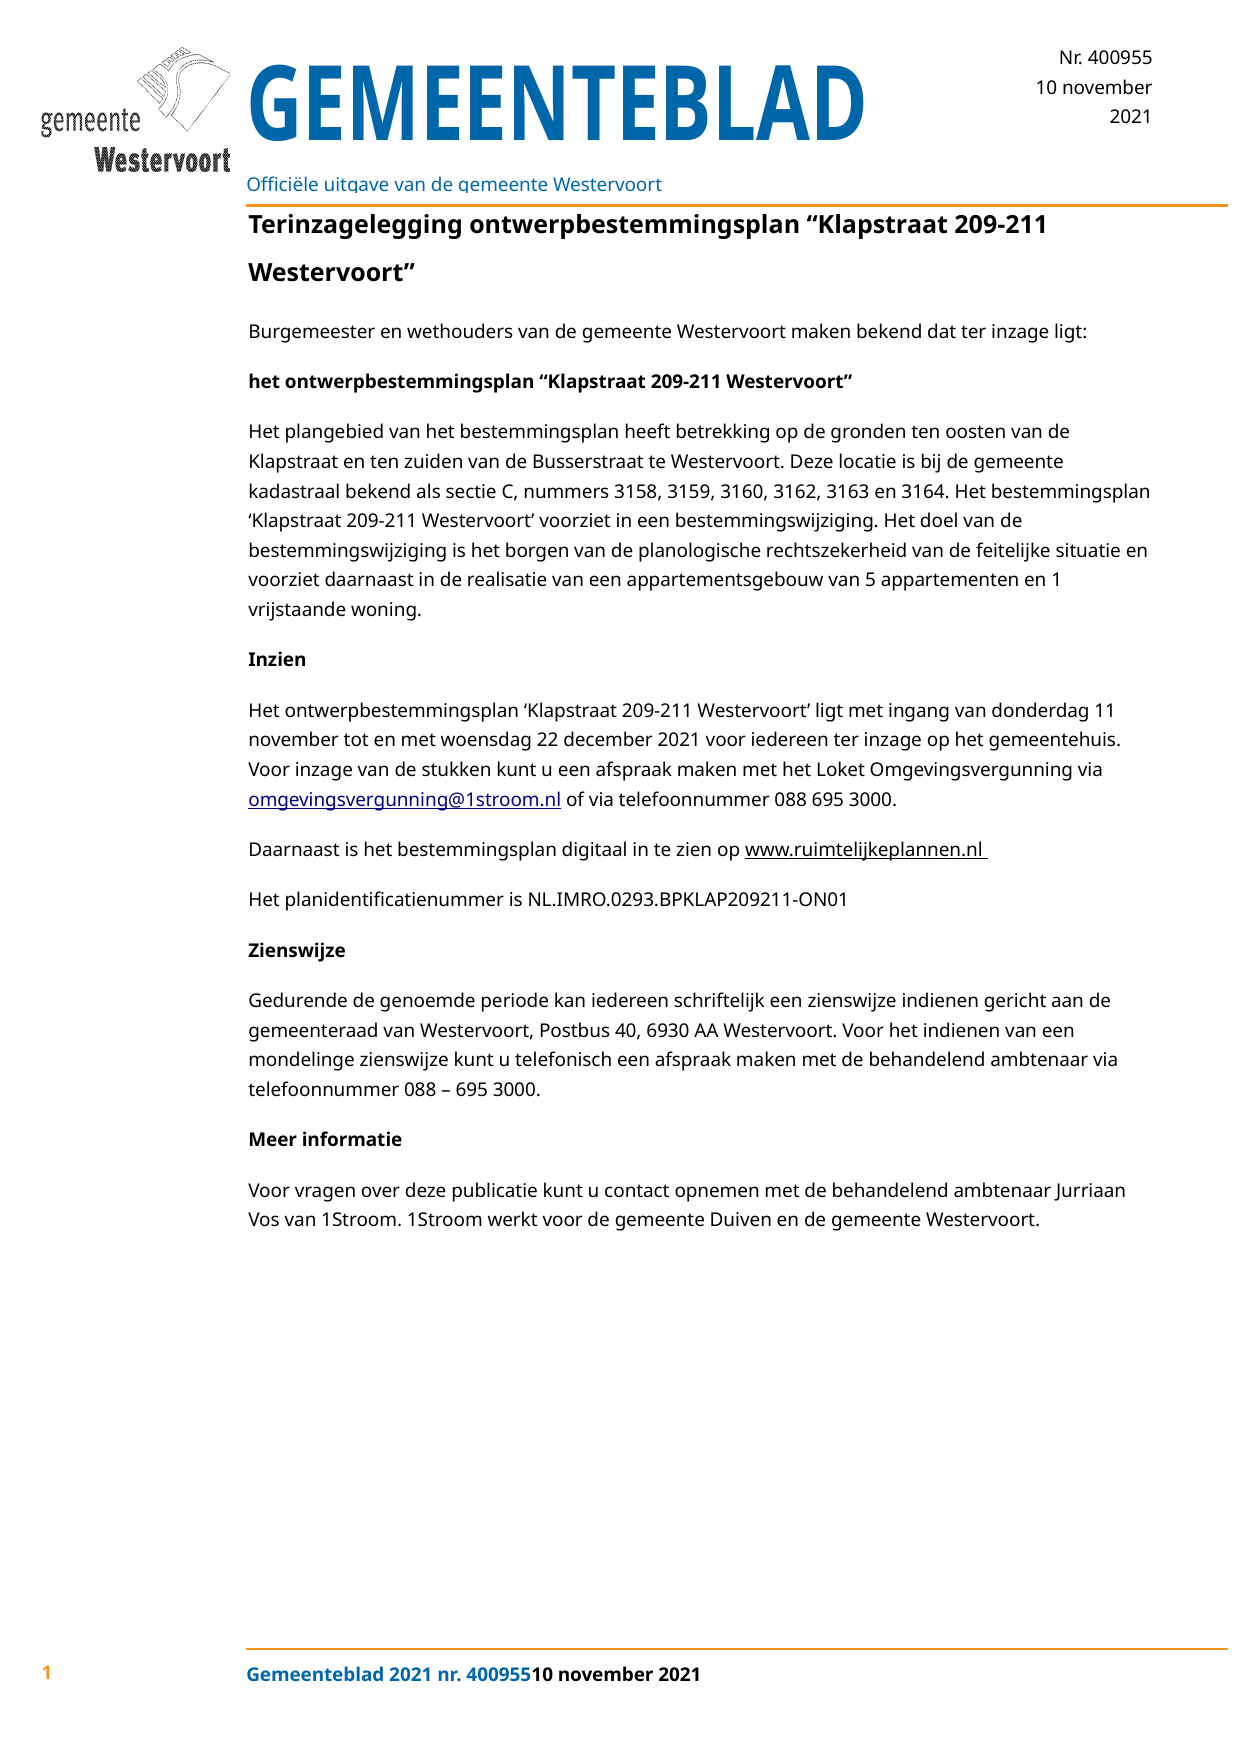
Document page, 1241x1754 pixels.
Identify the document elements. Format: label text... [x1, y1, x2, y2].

text Burgemeester en wethouders van de gemeente Westervoort maken bekend dat ter inzage ligt: [248, 318, 1152, 344]
text Het ontwerpbestemmingsplan ‘Klapstraat 209-211 Westervoort’ ligt met ingang van donderdag 11 november tot en met woensdag 22 december 2021 voor iedereen ter inzage op het gemeentehuis. Voor inzage van de stukken kunt u een afspraak maken met het Loket Omgevingsvergunning via omgevingsvergunning@1stroom.nl of via telefoonnummer 088 695 3000. [248, 697, 1152, 812]
text Gedurende de genoemde periode kan iedereen schriftelijk een zienswijze indienen gericht aan de gemeenteraad van Westervoort, Postbus 40, 6930 AA Westervoort. Voor het indienen van een mondelinge zienswijze kunt u telefonisch een afspraak maken met de behandelend ambtenaar via telefoonnummer 088 – 695 3000. [248, 987, 1152, 1102]
text Terinzagelegging ontwerpbestemmingsplan “Klapstraat 209-211 Westervoort” [248, 207, 1152, 288]
picture [41, 47, 231, 172]
text Zienswijze [248, 937, 1152, 963]
text Inzien [248, 647, 1152, 672]
text Het planidentificatienummer is NL.IMRO.0293.BPKLAP209211-ON01 [248, 887, 1152, 912]
text Voor vragen over deze publicatie kunt u contact opnemen met de behandelend ambtenaar Jurriaan Vos van 1Stroom. 1Stroom werkt voor de gemeente Duiven en de gemeente Westervoort. [248, 1177, 1152, 1232]
text Daarnaast is het bestemmingsplan digitaal in te zien op www.ruimtelijkeplannen.nl [248, 836, 1152, 862]
text Het plangebied van het bestemmingsplan heeft betrekking op de gronden ten oosten van de Klapstraat en ten zuiden van de Busserstraat te Westervoort. Deze locatie is bij de gemeente kadastraal bekend als sectie C, nummers 3158, 3159, 3160, 3162, 3163 en 3164. Het bestemmingsplan ‘Klapstraat 209-211 Westervoort’ voorziet in een bestemmingswijziging. Het doel van de bestemmingswijziging is het borgen van de planologische rechtszekerheid van de feitelijke situatie en voorziet daarnaast in de realisatie van een appartementsgebouw van 5 appartementen en 1 vrijstaande woning. [248, 419, 1152, 622]
text het ontwerpbestemmingsplan “Klapstraat 209-211 Westervoort” [248, 368, 1152, 394]
text Meer informatie [248, 1127, 1152, 1152]
